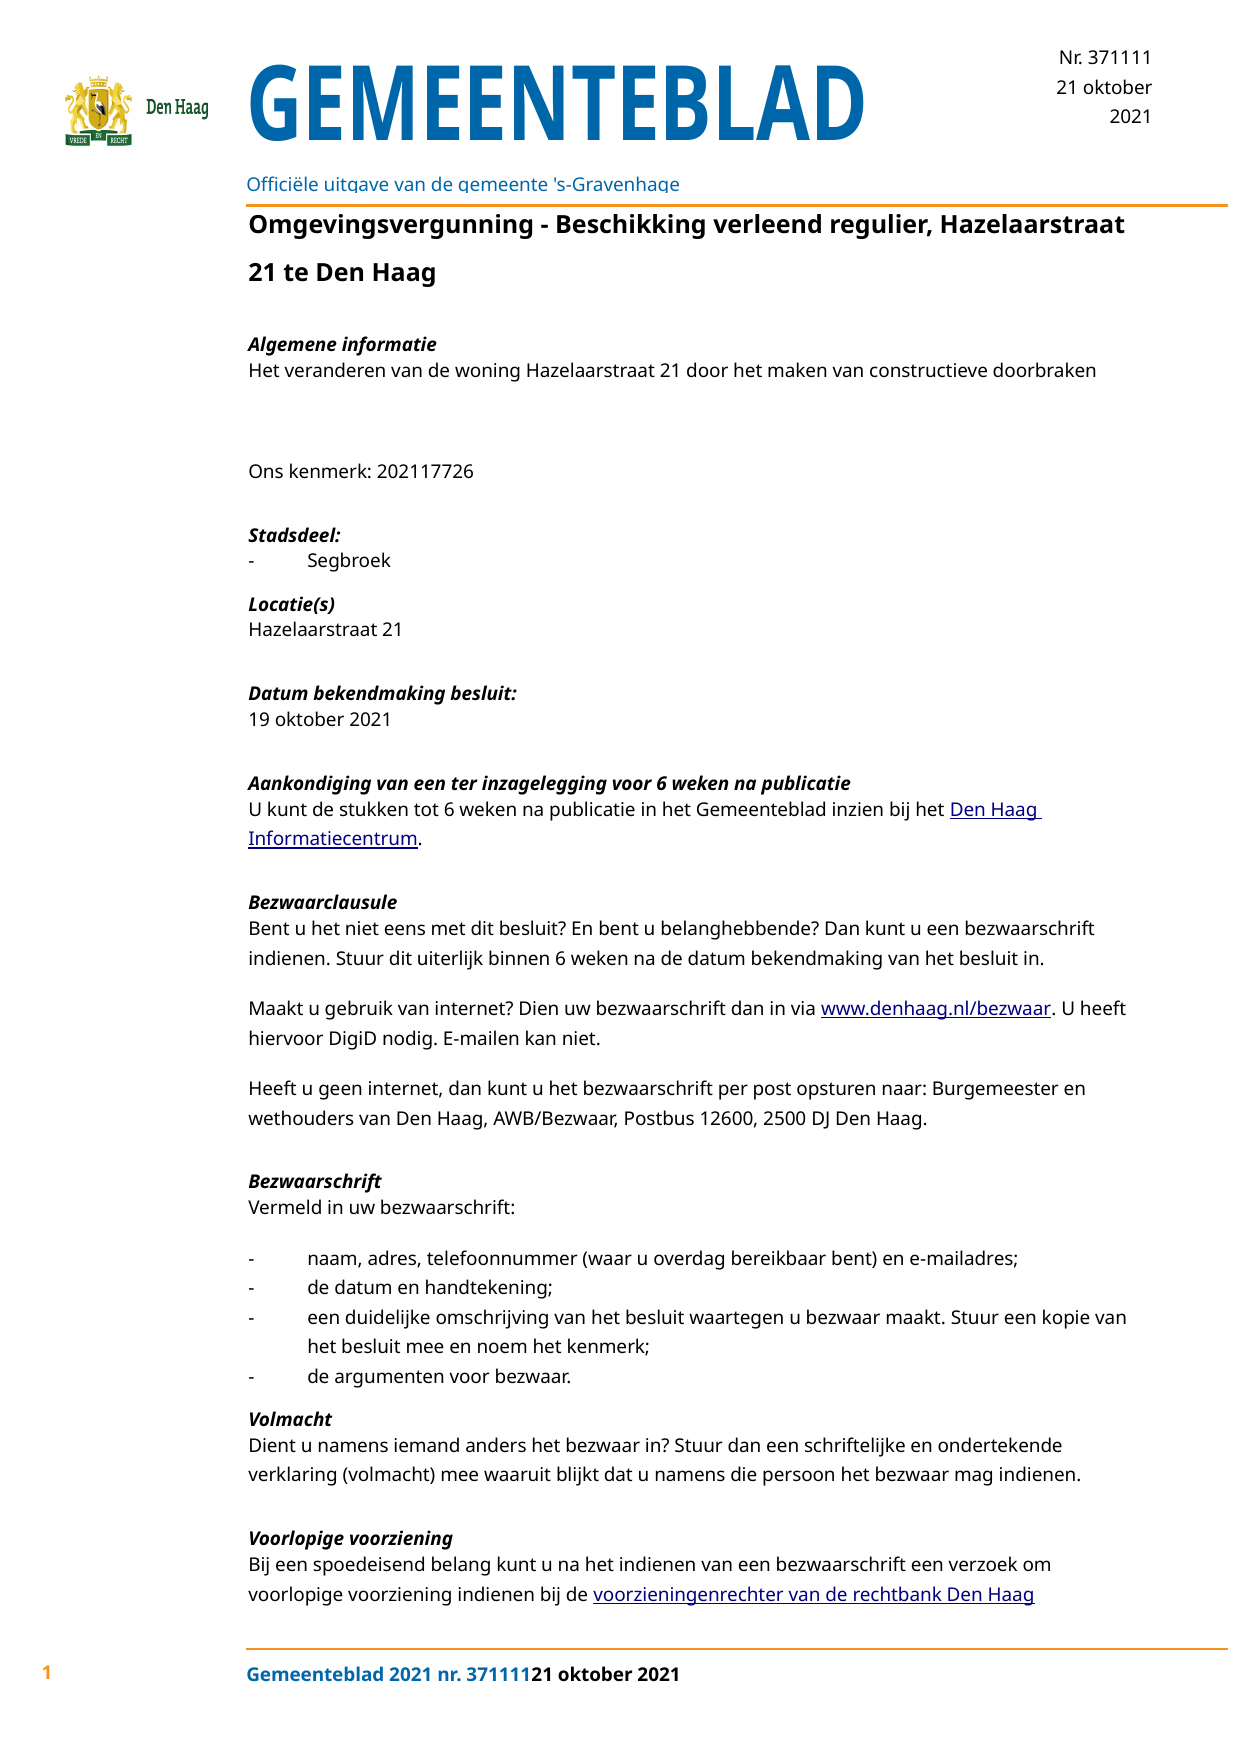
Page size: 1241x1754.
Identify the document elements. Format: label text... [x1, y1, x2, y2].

text Algemene informatie [248, 331, 1152, 357]
text Ons kenmerk: 202117726 [248, 458, 1152, 484]
text Bezwaarclausule [248, 889, 1152, 915]
text Dient u namens iemand anders het bezwaar in? Stuur dan een schriftelijke en ondertekende verklaring (volmacht) mee waaruit blijkt dat u namens die persoon het bezwaar mag indienen. [248, 1432, 1152, 1487]
list de argumenten voor bezwaar. [248, 1363, 1152, 1389]
text Volmacht [248, 1406, 1152, 1432]
text Aankondiging van een ter inzagelegging voor 6 weken na publicatie [248, 770, 1152, 796]
picture [41, 47, 231, 172]
text Stadsdeel: [248, 522, 1152, 548]
text Datum bekendmaking besluit: [248, 681, 1152, 706]
list de datum en handtekening; [248, 1274, 1152, 1300]
text Locatie(s) [248, 591, 1152, 617]
text Bent u het niet eens met dit besluit? En bent u belanghebbende? Dan kunt u een bezwaarschrift indienen. Stuur dit uiterlijk binnen 6 weken na de datum bekendmaking van het besluit in. [248, 915, 1152, 971]
text Bij een spoedeisend belang kunt u na het indienen van een bezwaarschrift een verzoek om voorlopige voorziening indienen bij de voorzieningenrechter van de rechtbank Den Haag [248, 1551, 1152, 1607]
text Maakt u gebruik van internet? Dien uw bezwaarschrift dan in via www.denhaag.nl/bezwaar. U heeft hiervoor DigiD nodig. E-mailen kan niet. [248, 995, 1152, 1051]
text Vermeld in uw bezwaarschrift: [248, 1194, 1152, 1220]
text Voorlopige voorziening [248, 1526, 1152, 1551]
text Omgevingsvergunning - Beschikking verleend regulier, Hazelaarstraat 21 te Den Haag [248, 207, 1152, 288]
text U kunt de stukken tot 6 weken na publicatie in het Gemeenteblad inzien bij het Den Haag Informatiecentrum. [248, 796, 1152, 851]
text Het veranderen van de woning Hazelaarstraat 21 door het maken van constructieve doorbraken [248, 357, 1152, 383]
text Heeft u geen internet, dan kunt u het bezwaarschrift per post opsturen naar: Burgemeester en wethouders van Den Haag, AWB/Bezwaar, Postbus 12600, 2500 DJ Den Haag. [248, 1075, 1152, 1131]
list Segbroek [248, 548, 1152, 573]
list een duidelijke omschrijving van het besluit waartegen u bezwaar maakt. Stuur een kopie van het besluit mee en noem het kenmerk; [248, 1304, 1152, 1359]
text 19 oktober 2021 [248, 706, 1152, 732]
text Bezwaarschrift [248, 1169, 1152, 1194]
list naam, adres, telefoonnummer (waar u overdag bereikbaar bent) en e-mailadres; [248, 1245, 1152, 1271]
text Hazelaarstraat 21 [248, 617, 1152, 642]
